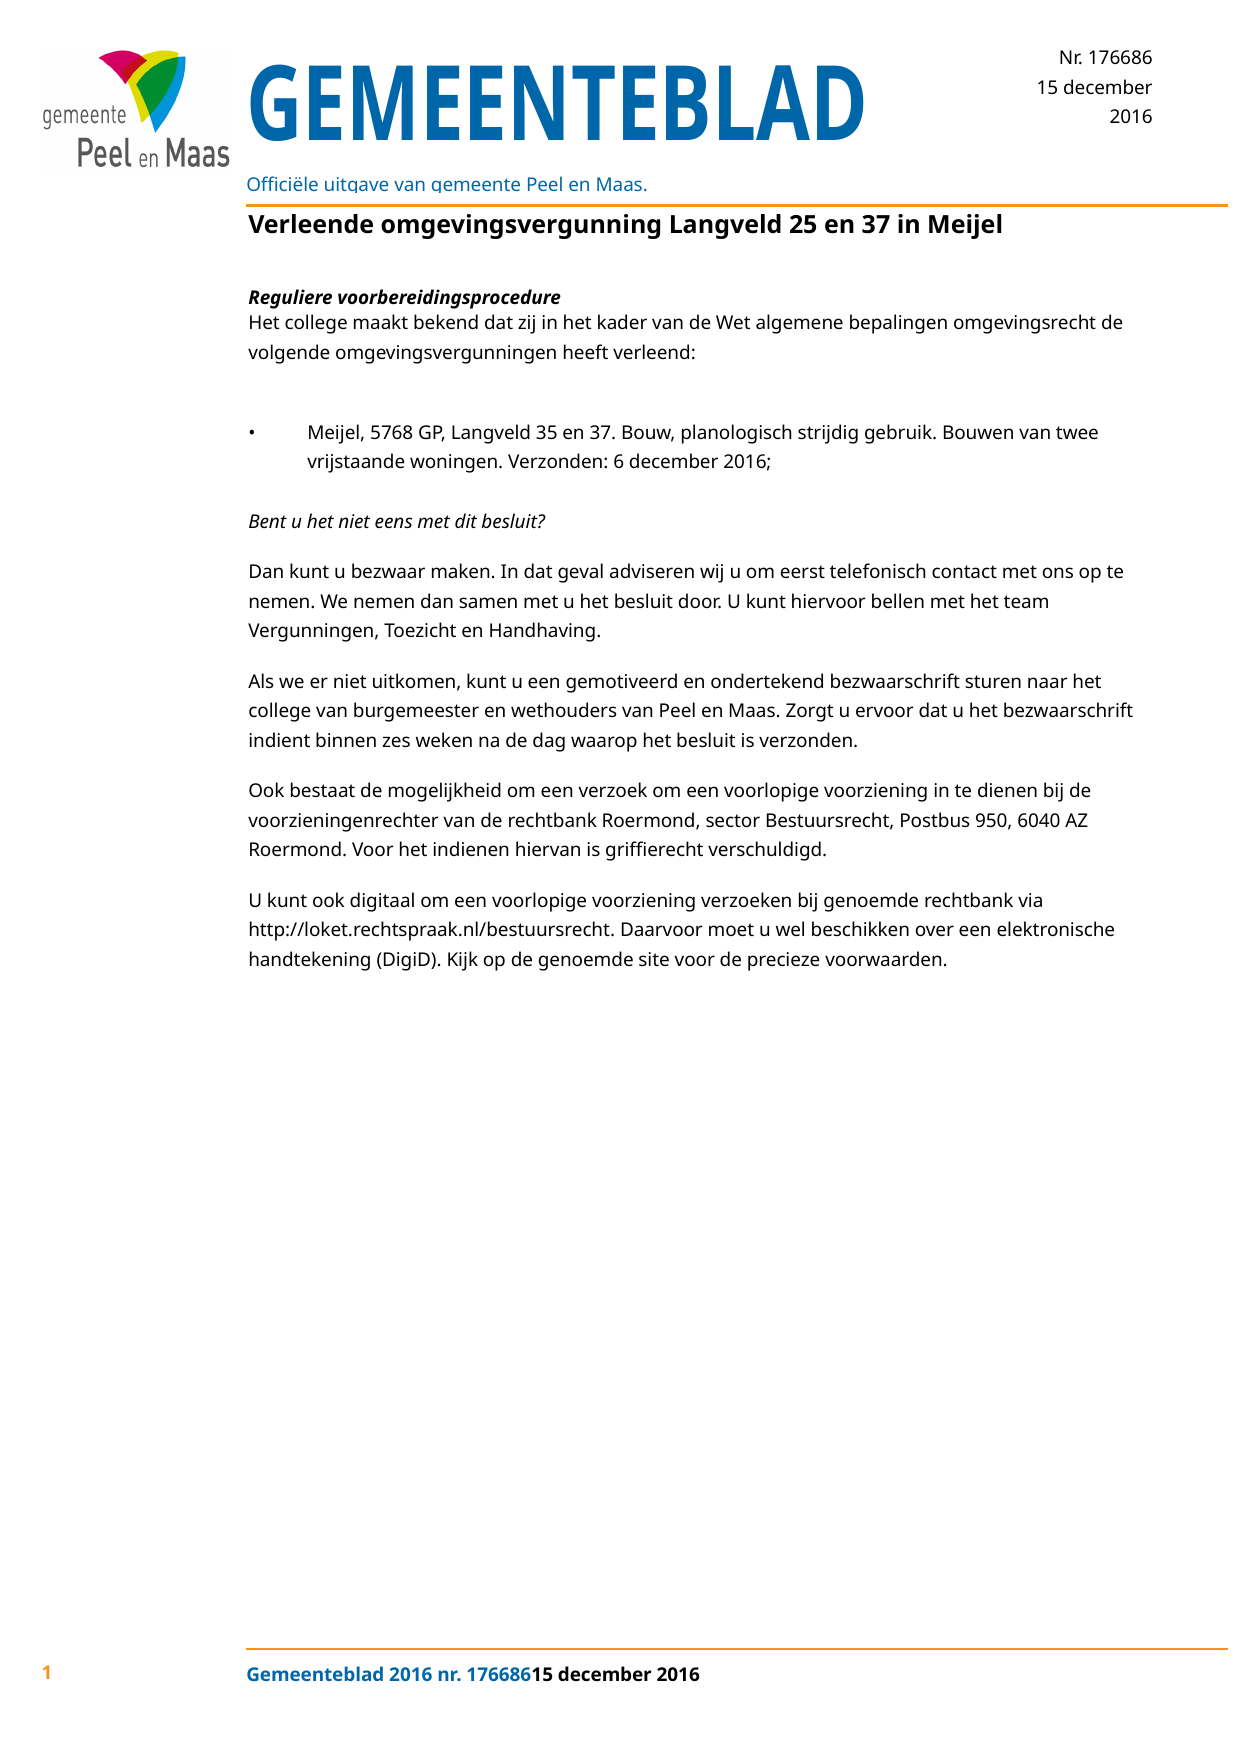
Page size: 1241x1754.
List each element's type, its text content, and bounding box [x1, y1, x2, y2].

picture [41, 47, 231, 172]
text Bent u het niet eens met dit besluit? [248, 508, 1152, 534]
text Als we er niet uitkomen, kunt u een gemotiveerd en ondertekend bezwaarschrift sturen naar het college van burgemeester en wethouders van Peel en Maas. Zorgt u ervoor dat u het bezwaarschrift indient binnen zes weken na de dag waarop het besluit is verzonden. [248, 668, 1152, 753]
text Reguliere voorbereidingsprocedure [248, 284, 1152, 309]
text U kunt ook digitaal om een voorlopige voorziening verzoeken bij genoemde rechtbank via http://loket.rechtspraak.nl/bestuursrecht. Daarvoor moet u wel beschikken over een elektronische handtekening (DigiD). Kijk op de genoemde site voor de precieze voorwaarden. [248, 887, 1152, 972]
list Meijel, 5768 GP, Langveld 35 en 37. Bouw, planologisch strijdig gebruik. Bouwen van twee vrijstaande woningen. Verzonden: 6 december 2016; [248, 419, 1152, 474]
text Dan kunt u bezwaar maken. In dat geval adviseren wij u om eerst telefonisch contact met ons op te nemen. We nemen dan samen met u het besluit door. U kunt hiervoor bellen met het team Vergunningen, Toezicht en Handhaving. [248, 558, 1152, 643]
text Het college maakt bekend dat zij in het kader van de Wet algemene bepalingen omgevingsrecht de volgende omgevingsvergunningen heeft verleend: [248, 309, 1152, 365]
text Ook bestaat de mogelijkheid om een verzoek om een voorlopige voorziening in te dienen bij de voorzieningenrechter van de rechtbank Roermond, sector Bestuursrecht, Postbus 950, 6040 AZ Roermond. Voor het indienen hiervan is griffierecht verschuldigd. [248, 777, 1152, 862]
text Verleende omgevingsvergunning Langveld 25 en 37 in Meijel [248, 207, 1152, 241]
